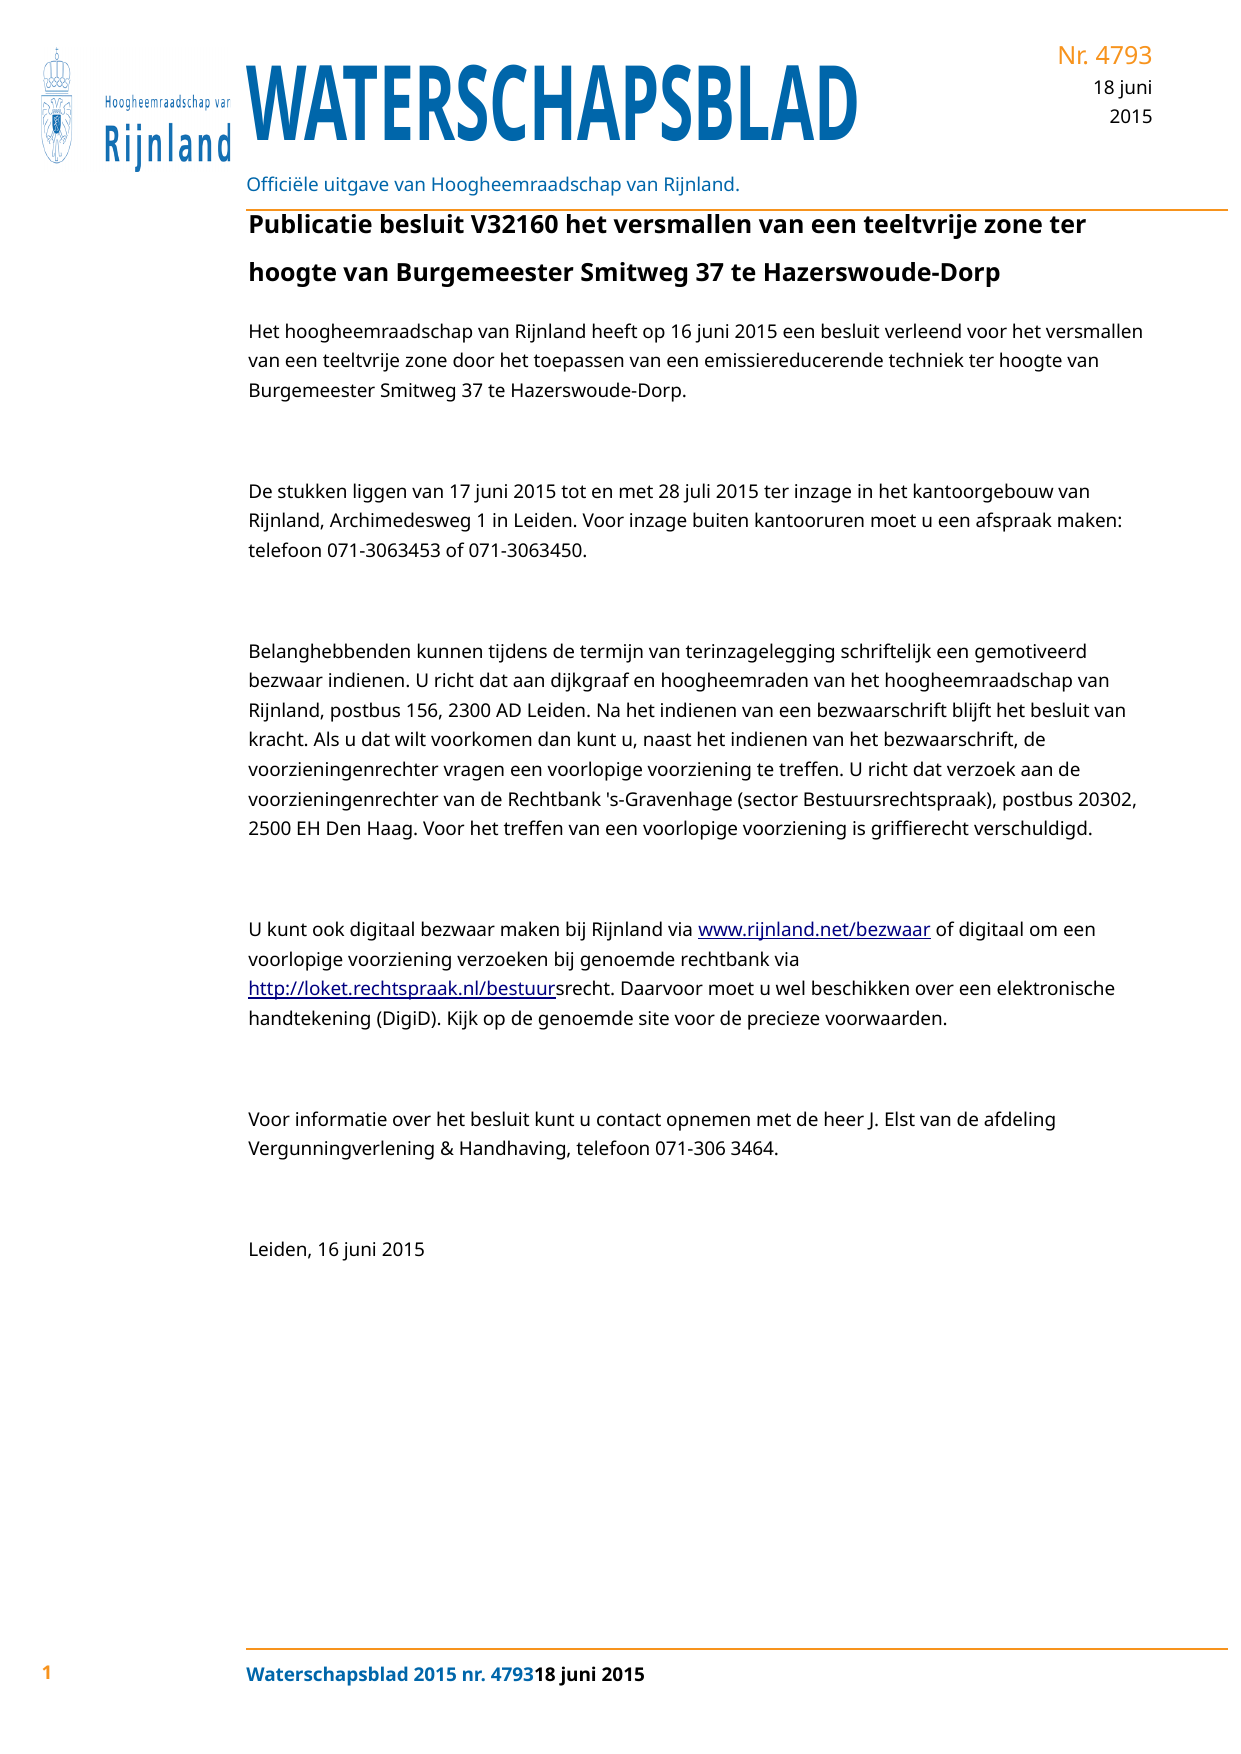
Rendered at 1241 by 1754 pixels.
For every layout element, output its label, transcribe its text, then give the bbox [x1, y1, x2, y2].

text Het hoogheemraadschap van Rijnland heeft op 16 juni 2015 een besluit verleend voor het versmallen van een teeltvrije zone door het toepassen van een emissiereducerende techniek ter hoogte van Burgemeester Smitweg 37 te Hazerswoude-Dorp. [248, 318, 1152, 403]
text Voor informatie over het besluit kunt u contact opnemen met de heer J. Elst van de afdeling Vergunningverlening & Handhaving, telefoon 071-306 3464. [248, 1106, 1152, 1161]
text Leiden, 16 juni 2015 [248, 1236, 1152, 1262]
text De stukken liggen van 17 juni 2015 tot en met 28 juli 2015 ter inzage in het kantoorgebouw van Rijnland, Archimedesweg 1 in Leiden. Voor inzage buiten kantooruren moet u een afspraak maken: telefoon 071-3063453 of 071-3063450. [248, 478, 1152, 563]
text U kunt ook digitaal bezwaar maken bij Rijnland via www.rijnland.net/bezwaar of digitaal om een voorlopige voorziening verzoeken bij genoemde rechtbank via http://loket.rechtspraak.nl/bestuursrecht. Daarvoor moet u wel beschikken over een elektronische handtekening (DigiD). Kijk op de genoemde site voor de precieze voorwaarden. [248, 916, 1152, 1031]
text Belanghebbenden kunnen tijdens de termijn van terinzagelegging schriftelijk een gemotiveerd bezwaar indienen. U richt dat aan dijkgraaf en hoogheemraden van het hoogheemraadschap van Rijnland, postbus 156, 2300 AD Leiden. Na het indienen van een bezwaarschrift blijft het besluit van kracht. Als u dat wilt voorkomen dan kunt u, naast het indienen van het bezwaarschrift, de voorzieningenrechter vragen een voorlopige voorziening te treffen. U richt dat verzoek aan de voorzieningenrechter van de Rechtbank 's-Gravenhage (sector Bestuursrechtspraak), postbus 20302, 2500 EH Den Haag. Voor het treffen van een voorlopige voorziening is griffierecht verschuldigd. [248, 638, 1152, 841]
text Publicatie besluit V32160 het versmallen van een teeltvrije zone ter hoogte van Burgemeester Smitweg 37 te Hazerswoude-Dorp [248, 211, 1152, 288]
picture [41, 47, 231, 172]
